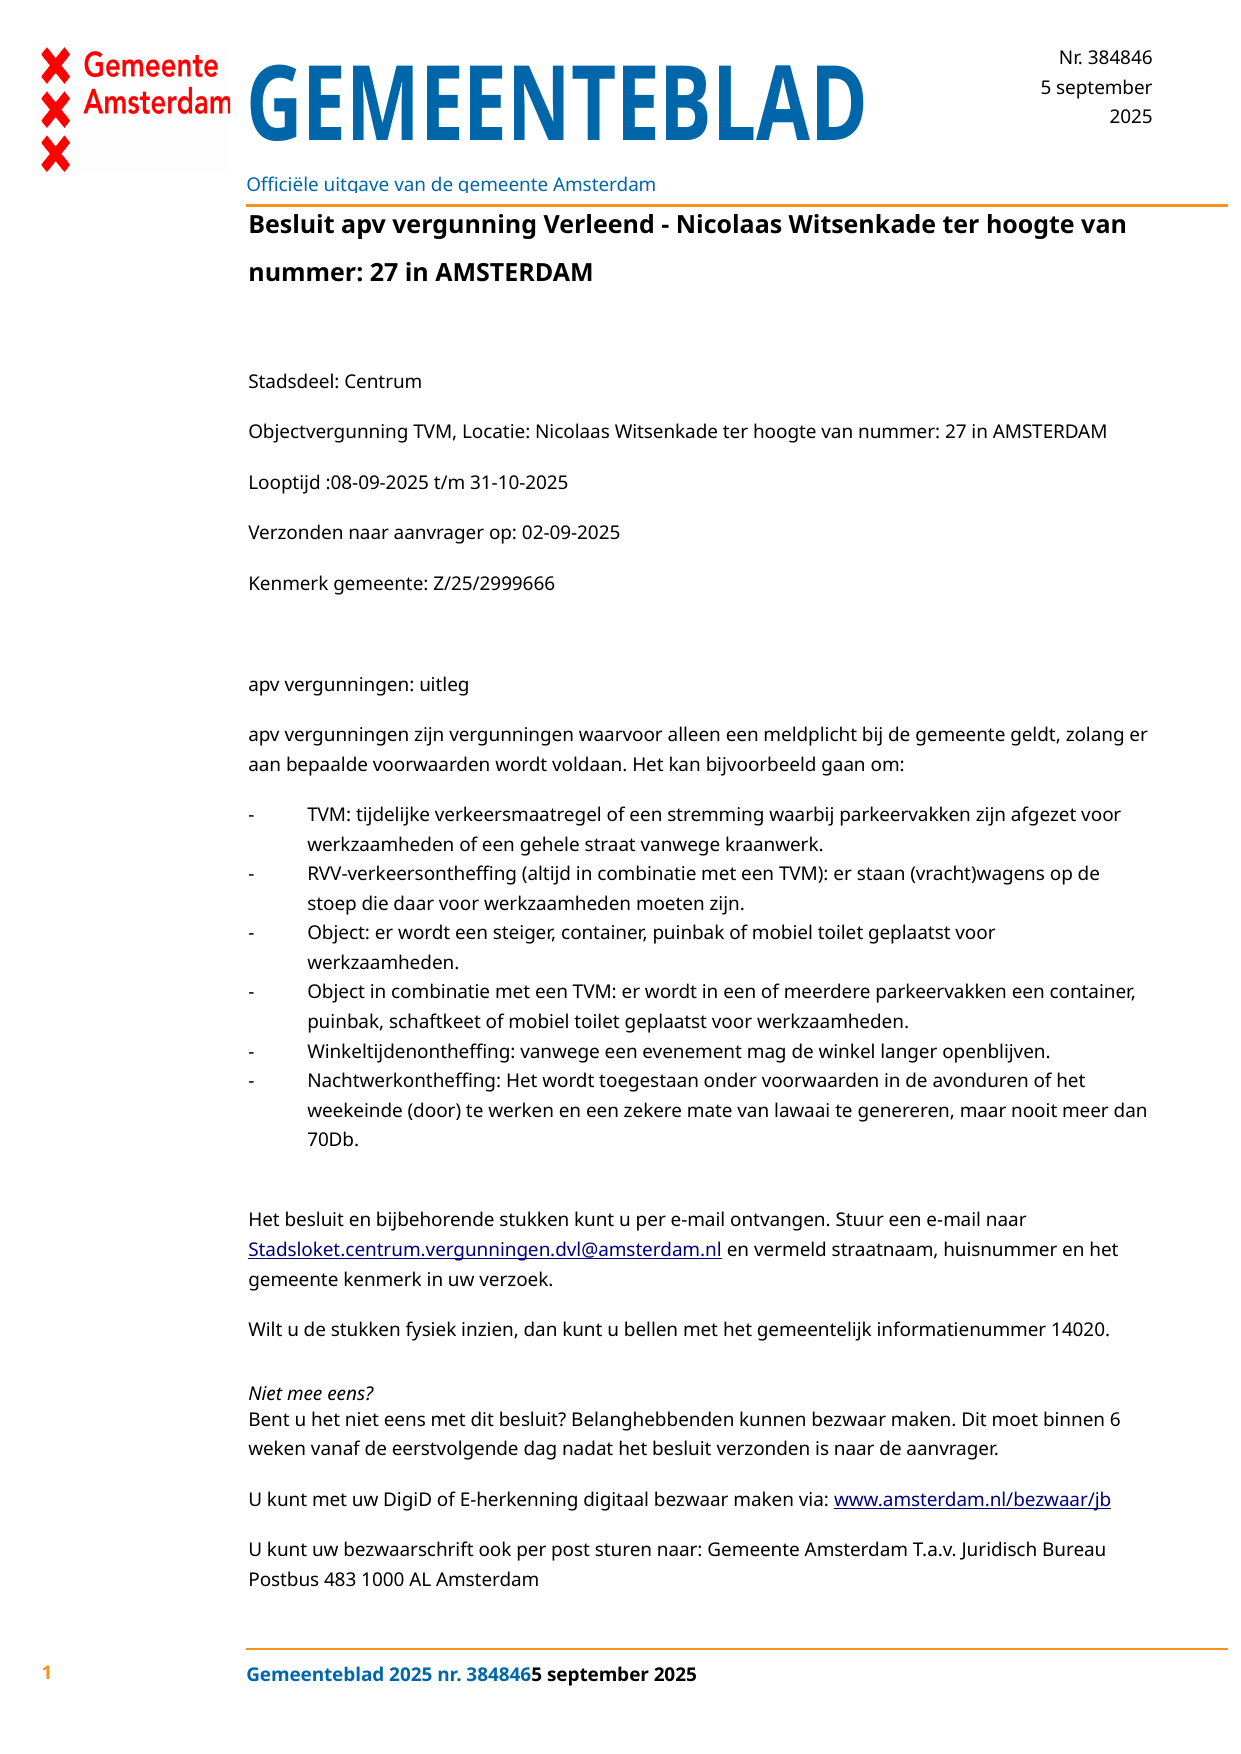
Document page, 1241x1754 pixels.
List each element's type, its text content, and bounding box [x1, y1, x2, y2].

text Looptijd :08-09-2025 t/m 31-10-2025 [248, 469, 1152, 495]
text Verzonden naar aanvrager op: 02-09-2025 [248, 519, 1152, 545]
text Het besluit en bijbehorende stukken kunt u per e-mail ontvangen. Stuur een e-mail naar Stadsloket.centrum.vergunningen.dvl@amsterdam.nl en vermeld straatnaam, huisnummer en het gemeente kenmerk in uw verzoek. [248, 1207, 1152, 1292]
list Nachtwerkontheffing: Het wordt toegestaan onder voorwaarden in de avonduren of het weekeinde (door) te werken en een zekere mate van lawaai te genereren, maar nooit meer dan 70Db. [248, 1067, 1152, 1152]
text Niet mee eens? [248, 1380, 1152, 1406]
text apv vergunningen zijn vergunningen waarvoor alleen een meldplicht bij de gemeente geldt, zolang er aan bepaalde voorwaarden wordt voldaan. Het kan bijvoorbeeld gaan om: [248, 721, 1152, 777]
text apv vergunningen: uitleg [248, 671, 1152, 697]
text U kunt uw bezwaarschrift ook per post sturen naar: Gemeente Amsterdam T.a.v. Juridisch Bureau Postbus 483 1000 AL Amsterdam [248, 1536, 1152, 1592]
text Wilt u de stukken fysiek inzien, dan kunt u bellen met het gemeentelijk informatienummer 14020. [248, 1316, 1152, 1342]
text Objectvergunning TVM, Locatie: Nicolaas Witsenkade ter hoogte van nummer: 27 in AMSTERDAM [248, 419, 1152, 444]
list TVM: tijdelijke verkeersmaatregel of een stremming waarbij parkeervakken zijn afgezet voor werkzaamheden of een gehele straat vanwege kraanwerk. [248, 801, 1152, 857]
list Object in combinatie met een TVM: er wordt in een of meerdere parkeervakken een container, puinbak, schaftkeet of mobiel toilet geplaatst voor werkzaamheden. [248, 979, 1152, 1034]
picture [41, 47, 231, 172]
text U kunt met uw DigiD of E-herkenning digitaal bezwaar maken via: www.amsterdam.nl/bezwaar/jb [248, 1486, 1152, 1512]
list RVV-verkeersontheffing (altijd in combinatie met een TVM): er staan (vracht)wagens op de stoep die daar voor werkzaamheden moeten zijn. [248, 860, 1152, 916]
text Stadsdeel: Centrum [248, 368, 1152, 394]
text Kenmerk gemeente: Z/25/2999666 [248, 570, 1152, 596]
list Winkeltijdenontheffing: vanwege een evenement mag de winkel langer openblijven. [248, 1038, 1152, 1064]
list Object: er wordt een steiger, container, puinbak of mobiel toilet geplaatst voor werkzaamheden. [248, 919, 1152, 975]
text Bent u het niet eens met dit besluit? Belanghebbenden kunnen bezwaar maken. Dit moet binnen 6 weken vanaf de eerstvolgende dag nadat het besluit verzonden is naar de aanvrager. [248, 1406, 1152, 1461]
text Besluit apv vergunning Verleend - Nicolaas Witsenkade ter hoogte van nummer: 27 in AMSTERDAM [248, 207, 1152, 288]
